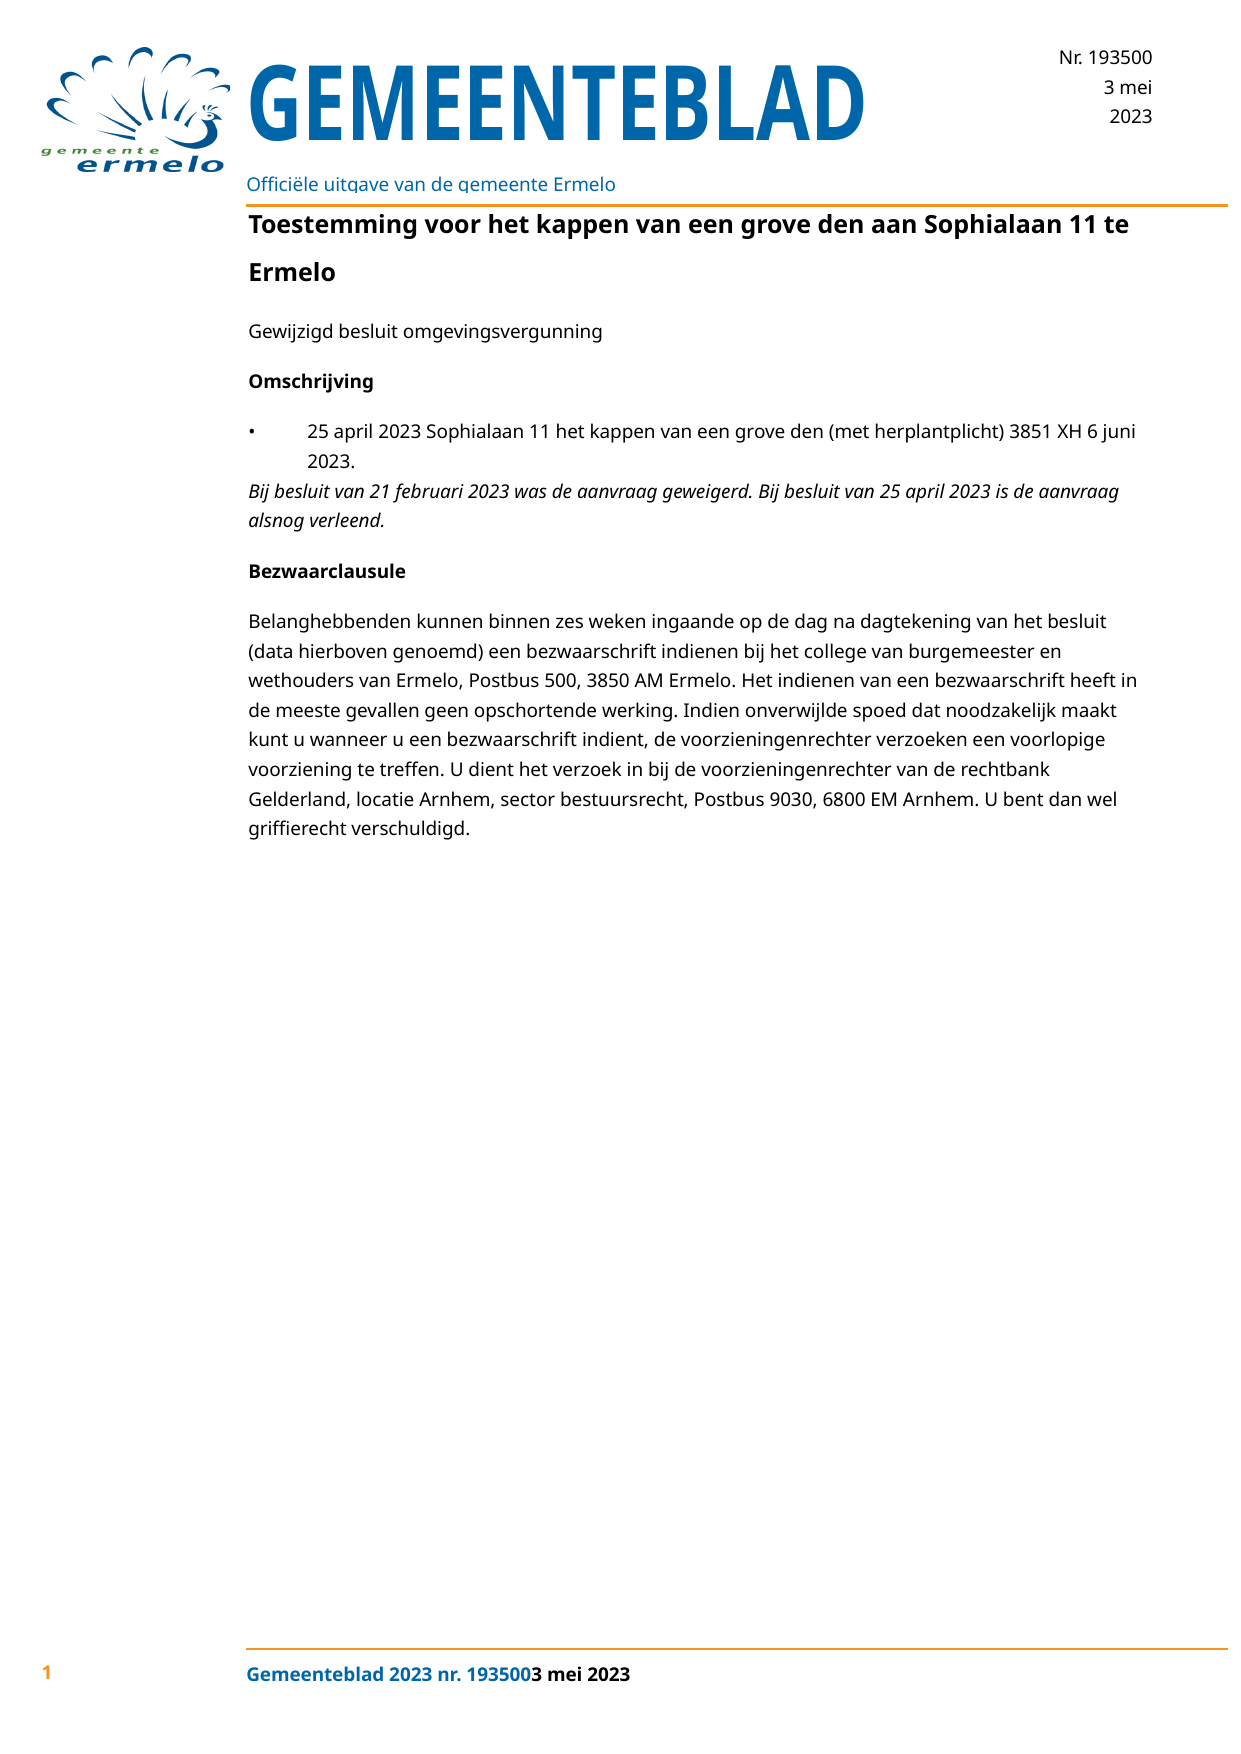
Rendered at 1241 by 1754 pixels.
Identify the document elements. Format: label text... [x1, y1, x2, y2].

text Omschrijving [248, 368, 1152, 394]
text Toestemming voor het kappen van een grove den aan Sophialaan 11 te Ermelo [248, 207, 1152, 288]
text Bij besluit van 21 februari 2023 was de aanvraag geweigerd. Bij besluit van 25 april 2023 is de aanvraag alsnog verleend. [248, 478, 1152, 533]
text Gewijzigd besluit omgevingsvergunning [248, 318, 1152, 344]
text Belanghebbenden kunnen binnen zes weken ingaande op de dag na dagtekening van het besluit (data hierboven genoemd) een bezwaarschrift indienen bij het college van burgemeester en wethouders van Ermelo, Postbus 500, 3850 AM Ermelo. Het indienen van een bezwaarschrift heeft in de meeste gevallen geen opschortende werking. Indien onverwijlde spoed dat noodzakelijk maakt kunt u wanneer u een bezwaarschrift indient, de voorzieningenrechter verzoeken een voorlopige voorziening te treffen. U dient het verzoek in bij de voorzieningenrechter van de rechtbank Gelderland, locatie Arnhem, sector bestuursrecht, Postbus 9030, 6800 EM Arnhem. U bent dan wel griffierecht verschuldigd. [248, 608, 1152, 841]
text Bezwaarclausule [248, 558, 1152, 584]
list 25 april 2023 Sophialaan 11 het kappen van een grove den (met herplantplicht) 3851 XH 6 juni 2023. [248, 419, 1152, 474]
picture [41, 47, 231, 172]
